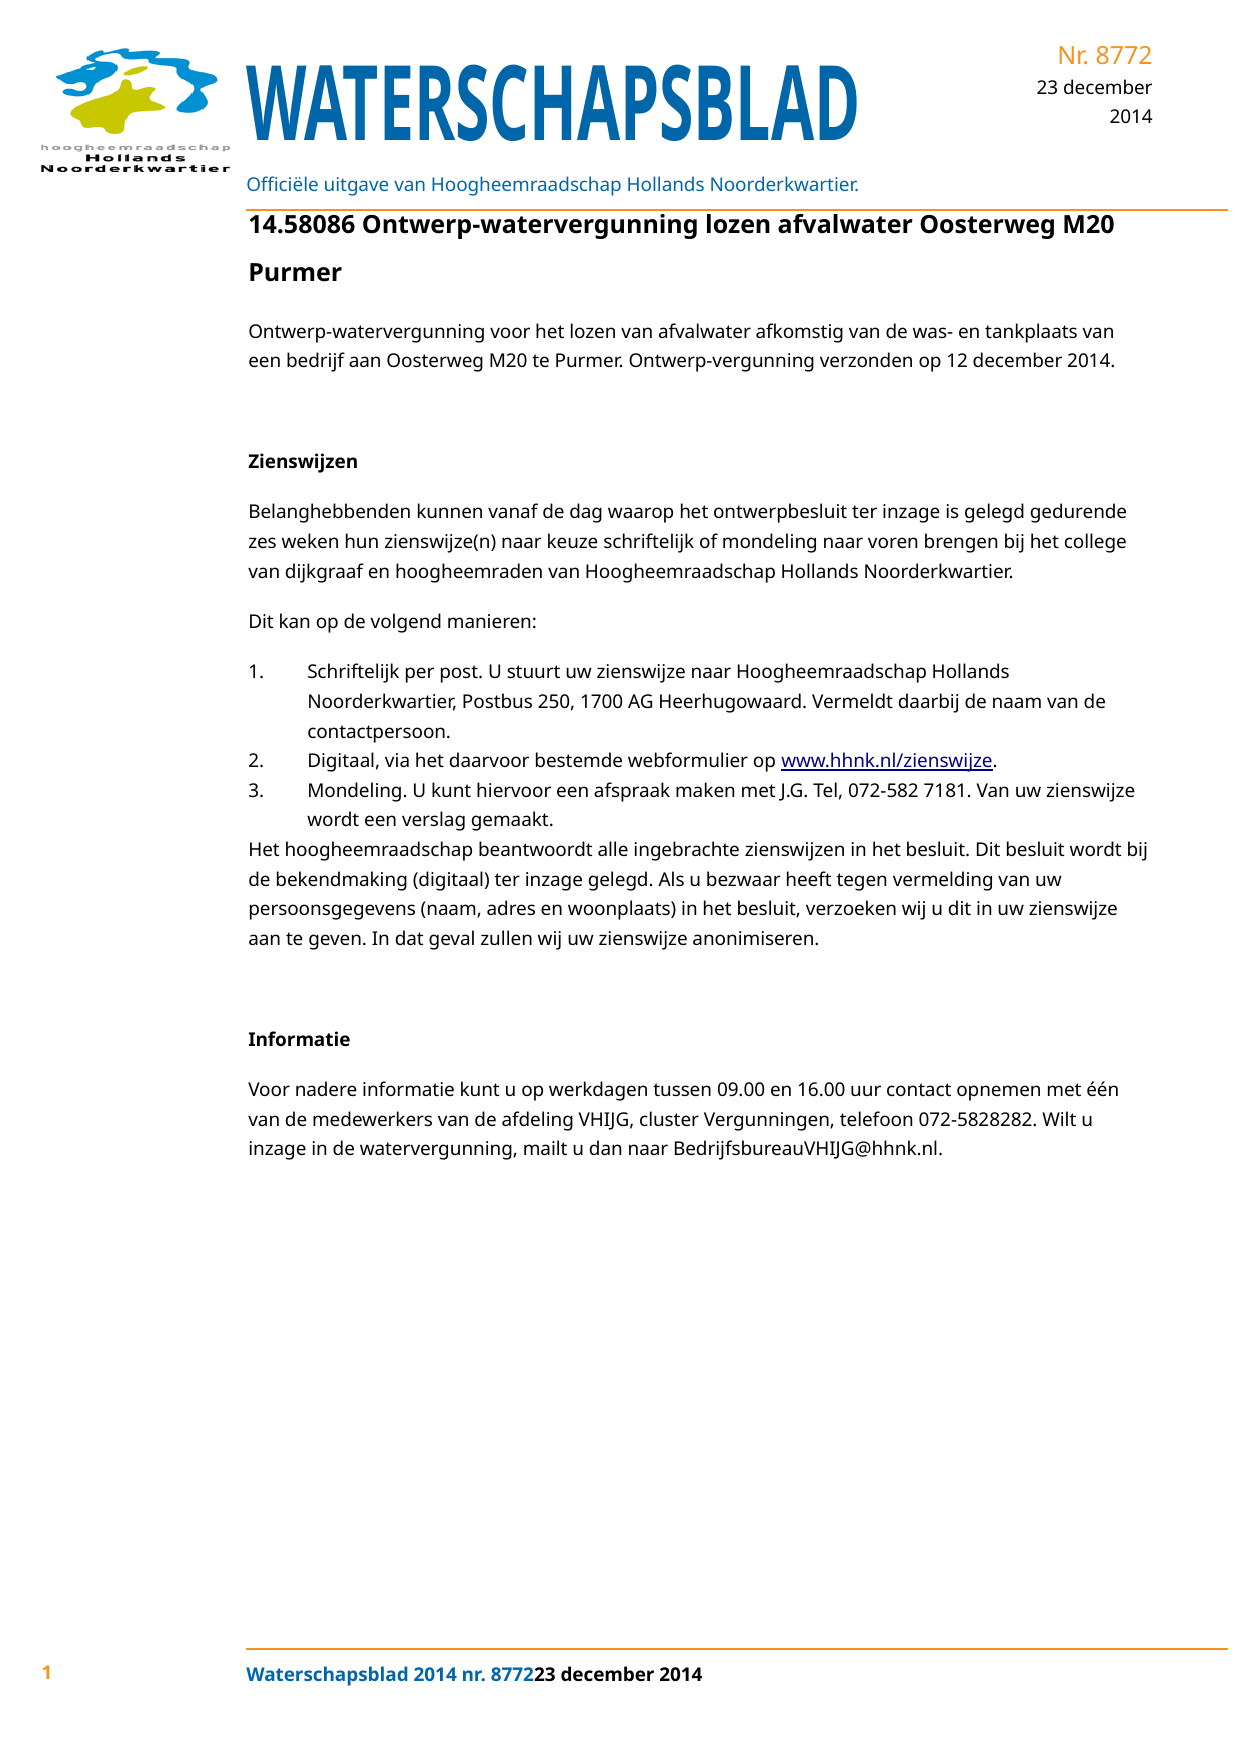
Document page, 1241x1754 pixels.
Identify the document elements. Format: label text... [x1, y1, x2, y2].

list Mondeling. U kunt hiervoor een afspraak maken met J.G. Tel, 072-582 7181. Van uw zienswijze wordt een verslag gemaakt. [248, 777, 1152, 832]
text Informatie [248, 1026, 1152, 1052]
text Het hoogheemraadschap beantwoordt alle ingebrachte zienswijzen in het besluit. Dit besluit wordt bij de bekendmaking (digitaal) ter inzage gelegd. Als u bezwaar heeft tegen vermelding van uw persoonsgegevens (naam, adres en woonplaats) in het besluit, verzoeken wij u dit in uw zienswijze aan te geven. In dat geval zullen wij uw zienswijze anonimiseren. [248, 836, 1152, 951]
text Voor nadere informatie kunt u op werkdagen tussen 09.00 en 16.00 uur contact opnemen met één van de medewerkers van de afdeling VHIJG, cluster Vergunningen, telefoon 072-5828282. Wilt u inzage in de watervergunning, mailt u dan naar BedrijfsbureauVHIJG@hhnk.nl. [248, 1076, 1152, 1161]
list Digitaal, via het daarvoor bestemde webformulier op www.hhnk.nl/zienswijze. [248, 747, 1152, 773]
text Ontwerp-watervergunning voor het lozen van afvalwater afkomstig van de was- en tankplaats van een bedrijf aan Oosterweg M20 te Purmer. Ontwerp-vergunning verzonden op 12 december 2014. [248, 318, 1152, 373]
picture [41, 47, 231, 172]
text Belanghebbenden kunnen vanaf de dag waarop het ontwerpbesluit ter inzage is gelegd gedurende zes weken hun zienswijze(n) naar keuze schriftelijk of mondeling naar voren brengen bij het college van dijkgraaf en hoogheemraden van Hoogheemraadschap Hollands Noorderkwartier. [248, 499, 1152, 584]
text Zienswijzen [248, 448, 1152, 474]
text Dit kan op de volgend manieren: [248, 608, 1152, 634]
text 14.58086 Ontwerp-watervergunning lozen afvalwater Oosterweg M20 Purmer [248, 211, 1152, 288]
list Schriftelijk per post. U stuurt uw zienswijze naar Hoogheemraadschap Hollands Noorderkwartier, Postbus 250, 1700 AG Heerhugowaard. Vermeldt daarbij de naam van de contactpersoon. [248, 659, 1152, 744]
